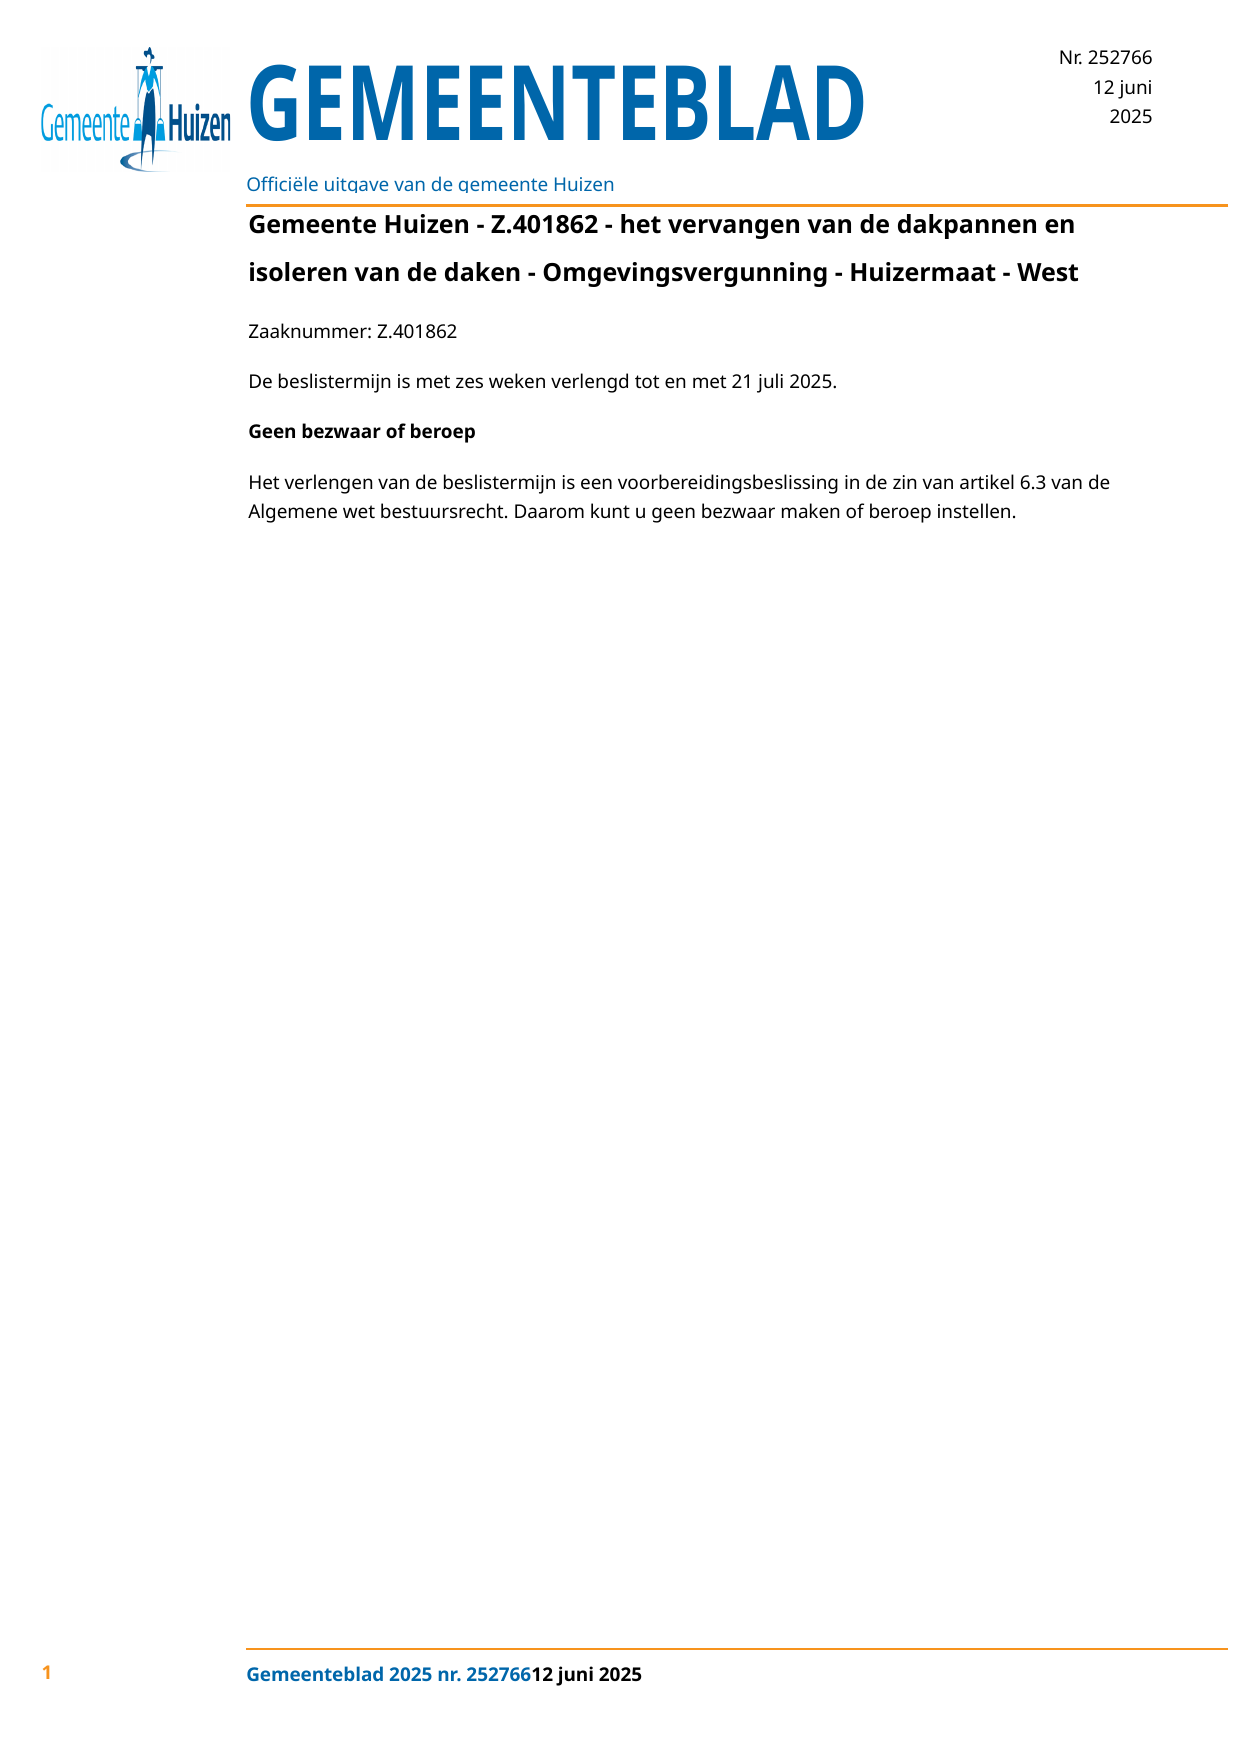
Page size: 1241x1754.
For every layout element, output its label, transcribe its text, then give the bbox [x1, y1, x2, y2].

text Zaaknummer: Z.401862 [248, 318, 1152, 344]
picture [41, 47, 231, 172]
text Het verlengen van de beslistermijn is een voorbereidingsbeslissing in de zin van artikel 6.3 van de Algemene wet bestuursrecht. Daarom kunt u geen bezwaar maken of beroep instellen. [248, 469, 1152, 524]
text Geen bezwaar of beroep [248, 419, 1152, 444]
text De beslistermijn is met zes weken verlengd tot en met 21 juli 2025. [248, 368, 1152, 394]
text Gemeente Huizen - Z.401862 - het vervangen van de dakpannen en isoleren van de daken - Omgevingsvergunning - Huizermaat - West [248, 207, 1152, 288]
